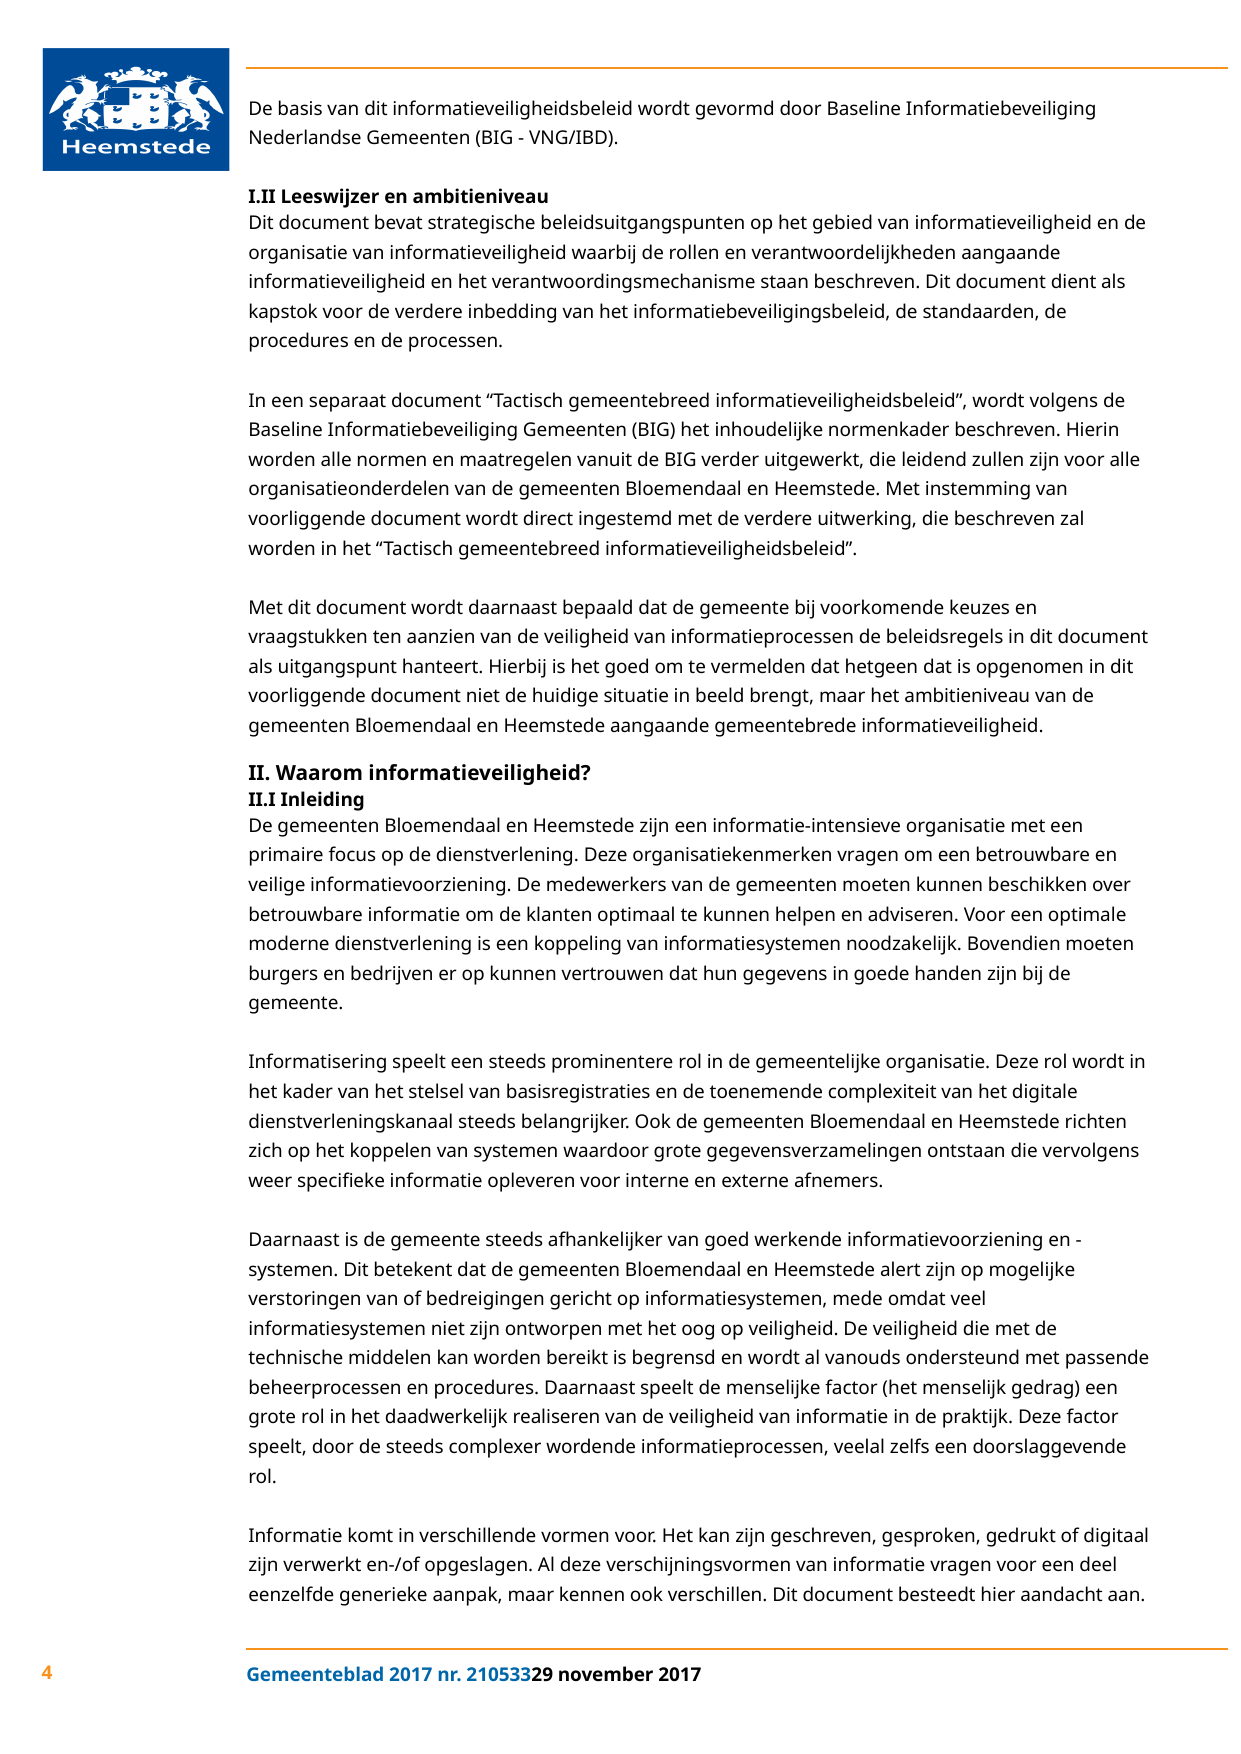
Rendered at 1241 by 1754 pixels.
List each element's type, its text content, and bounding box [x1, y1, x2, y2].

text In een separaat document “Tactisch gemeentebreed informatieveiligheidsbeleid”, wordt volgens de Baseline Informatiebeveiliging Gemeenten (BIG) het inhoudelijke normenkader beschreven. Hierin worden alle normen en maatregelen vanuit de BIG verder uitgewerkt, die leidend zullen zijn voor alle organisatieonderdelen van de gemeenten Bloemendaal en Heemstede. Met instemming van voorliggende document wordt direct ingestemd met de verdere uitwerking, die beschreven zal worden in het “Tactisch gemeentebreed informatieveiligheidsbeleid”. [248, 387, 1152, 560]
text De gemeenten Bloemendaal en Heemstede zijn een informatie-intensieve organisatie met een primaire focus op de dienstverlening. Deze organisatiekenmerken vragen om een betrouwbare en veilige informatievoorziening. De medewerkers van de gemeenten moeten kunnen beschikken over betrouwbare informatie om de klanten optimaal te kunnen helpen en adviseren. Voor een optimale moderne dienstverlening is een koppeling van informatiesystemen noodzakelijk. Bovendien moeten burgers en bedrijven er op kunnen vertrouwen dat hun gegevens in goede handen zijn bij de gemeente. [248, 812, 1152, 1015]
picture [41, 47, 231, 172]
text Informatie komt in verschillende vormen voor. Het kan zijn geschreven, gesproken, gedrukt of digitaal zijn verwerkt en-/of opgeslagen. Al deze verschijningsvormen van informatie vragen voor een deel eenzelfde generieke aanpak, maar kennen ook verschillen. Dit document besteedt hier aandacht aan. [248, 1522, 1152, 1607]
text II. Waarom informatieveiligheid? [248, 758, 1152, 786]
text Daarnaast is de gemeente steeds afhankelijker van goed werkende informatievoorziening en -systemen. Dit betekent dat de gemeenten Bloemendaal en Heemstede alert zijn op mogelijke verstoringen van of bedreigingen gericht op informatiesystemen, mede omdat veel informatiesystemen niet zijn ontworpen met het oog op veiligheid. De veiligheid die met de technische middelen kan worden bereikt is begrensd en wordt al vanouds ondersteund met passende beheerprocessen en procedures. Daarnaast speelt de menselijke factor (het menselijk gedrag) een grote rol in het daadwerkelijk realiseren van de veiligheid van informatie in de praktijk. Deze factor speelt, door de steeds complexer wordende informatieprocessen, veelal zelfs een doorslaggevende rol. [248, 1226, 1152, 1488]
text II.I Inleiding [248, 786, 1152, 812]
text I.II Leeswijzer en ambitieniveau [248, 183, 1152, 209]
text Met dit document wordt daarnaast bepaald dat de gemeente bij voorkomende keuzes en vraagstukken ten aanzien van de veiligheid van informatieprocessen de beleidsregels in dit document als uitgangspunt hanteert. Hierbij is het goed om te vermelden dat hetgeen dat is opgenomen in dit voorliggende document niet de huidige situatie in beeld brengt, maar het ambitieniveau van de gemeenten Bloemendaal en Heemstede aangaande gemeentebrede informatieveiligheid. [248, 594, 1152, 738]
text De basis van dit informatieveiligheidsbeleid wordt gevormd door Baseline Informatiebeveiliging Nederlandse Gemeenten (BIG - VNG/IBD). [248, 95, 1152, 150]
text Informatisering speelt een steeds prominentere rol in de gemeentelijke organisatie. Deze rol wordt in het kader van het stelsel van basisregistraties en de toenemende complexiteit van het digitale dienstverleningskanaal steeds belangrijker. Ook de gemeenten Bloemendaal en Heemstede richten zich op het koppelen van systemen waardoor grote gegevensverzamelingen ontstaan die vervolgens weer specifieke informatie opleveren voor interne en externe afnemers. [248, 1049, 1152, 1193]
text Dit document bevat strategische beleidsuitgangspunten op het gebied van informatieveiligheid en de organisatie van informatieveiligheid waarbij de rollen en verantwoordelijkheden aangaande informatieveiligheid en het verantwoordingsmechanisme staan beschreven. Dit document dient als kapstok voor de verdere inbedding van het informatiebeveiligingsbeleid, de standaarden, de procedures en de processen. [248, 209, 1152, 353]
